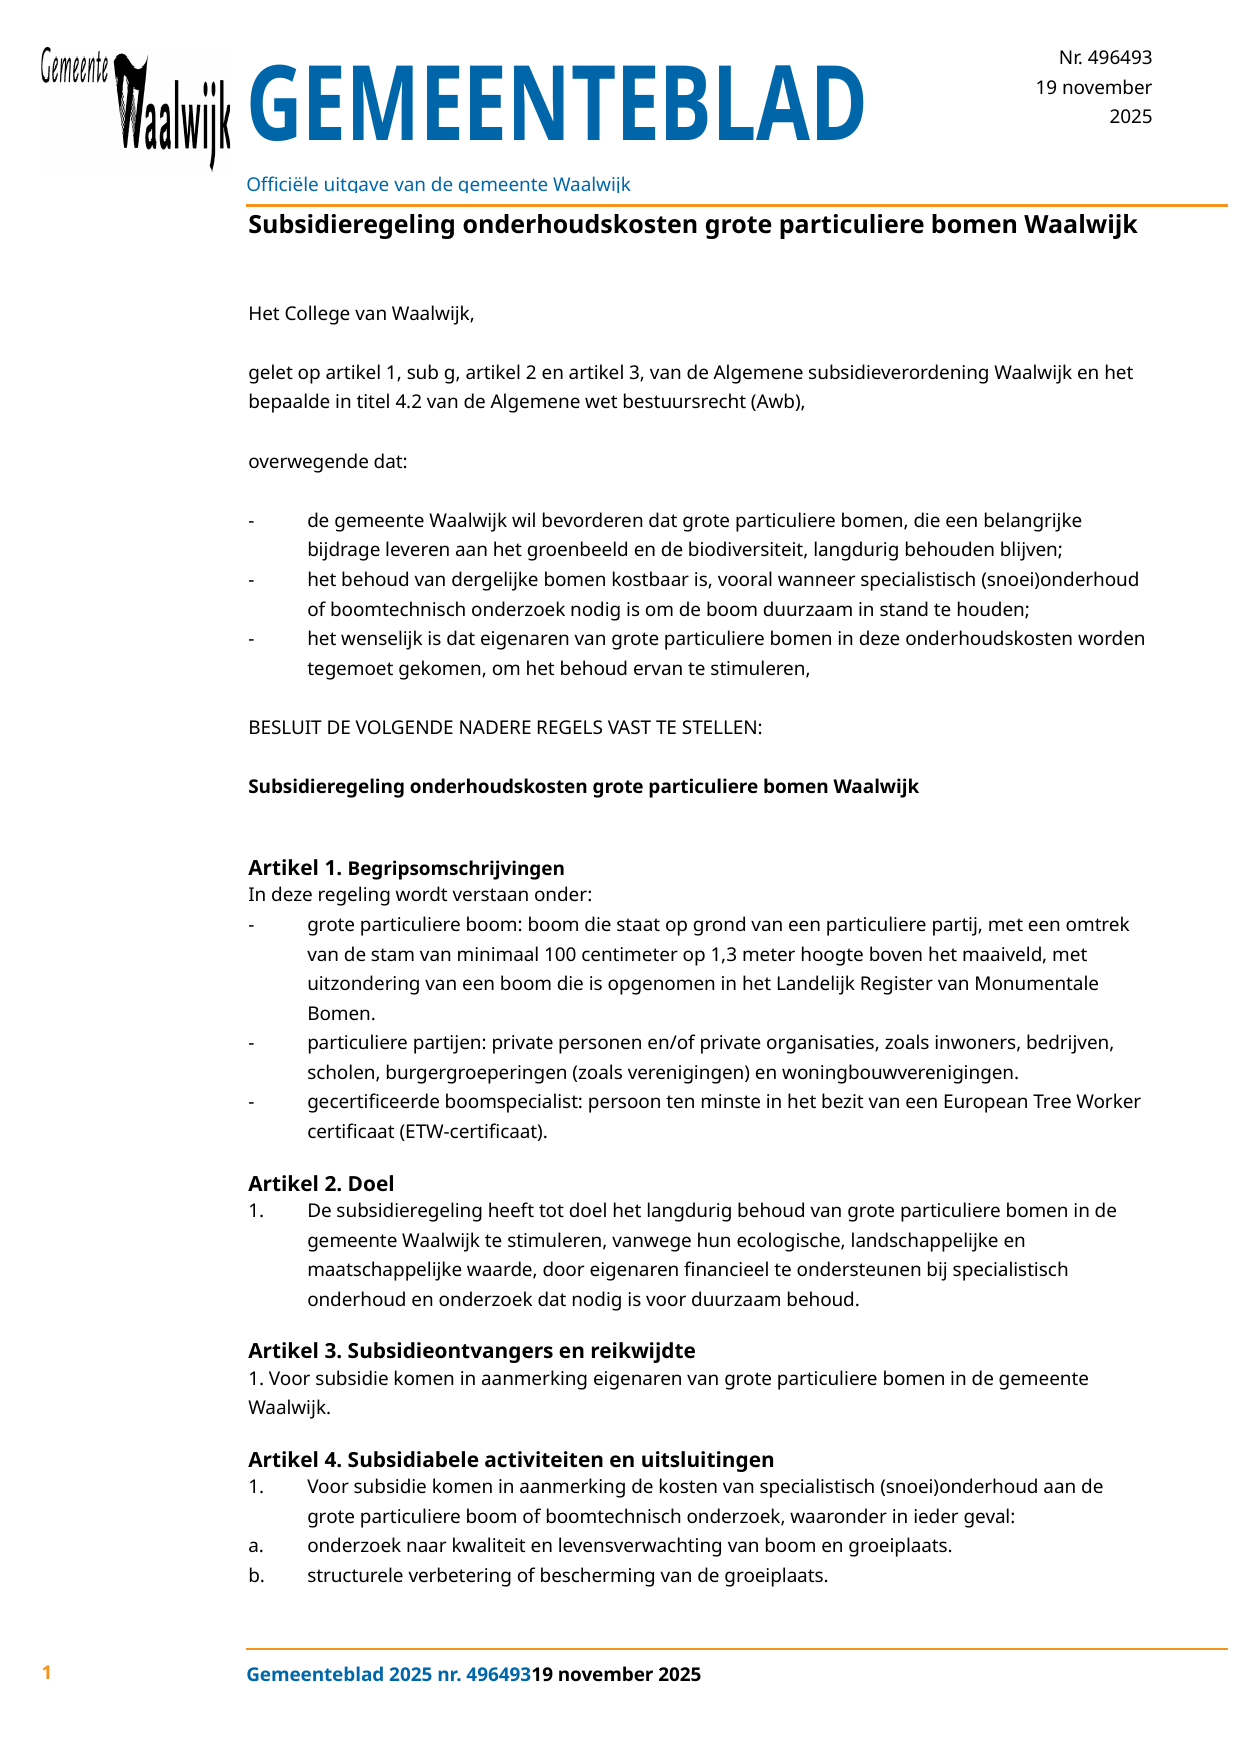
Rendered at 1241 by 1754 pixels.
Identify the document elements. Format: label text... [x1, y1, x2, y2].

list gecertificeerde boomspecialist: persoon ten minste in het bezit van een European Tree Worker certificaat (ETW-certificaat). [248, 1089, 1152, 1144]
text gelet op artikel 1, sub g, artikel 2 en artikel 3, van de Algemene subsidieverordening Waalwijk en het bepaalde in titel 4.2 van de Algemene wet bestuursrecht (Awb), [248, 359, 1152, 414]
list grote particuliere boom: boom die staat op grond van een particuliere partij, met een omtrek van de stam van minimaal 100 centimeter op 1,3 meter hoogte boven het maaiveld, met uitzondering van een boom die is opgenomen in het Landelijk Register van Monumentale Bomen. [248, 911, 1152, 1026]
text Artikel 2. Doel [248, 1169, 1152, 1197]
text Artikel 1. Begripsomschrijvingen [248, 853, 1152, 882]
text BESLUIT DE VOLGENDE NADERE REGELS VAST TE STELLEN: [248, 714, 1152, 740]
text Artikel 4. Subsidiabele activiteiten en uitsluitingen [248, 1445, 1152, 1473]
text In deze regeling wordt verstaan onder: [248, 882, 1152, 907]
text 1. Voor subsidie komen in aanmerking eigenaren van grote particuliere bomen in de gemeente Waalwijk. [248, 1365, 1152, 1420]
text Subsidieregeling onderhoudskosten grote particuliere bomen Waalwijk [248, 207, 1152, 241]
text overwegende dat: [248, 448, 1152, 473]
list onderzoek naar kwaliteit en levensverwachting van boom en groeiplaats. [248, 1532, 1152, 1558]
text Subsidieregeling onderhoudskosten grote particuliere bomen Waalwijk [248, 773, 1152, 799]
list De subsidieregeling heeft tot doel het langdurig behoud van grote particuliere bomen in de gemeente Waalwijk te stimuleren, vanwege hun ecologische, landschappelijke en maatschappelijke waarde, door eigenaren financieel te ondersteunen bij specialistisch onderhoud en onderzoek dat nodig is voor duurzaam behoud. [248, 1197, 1152, 1312]
list particuliere partijen: private personen en/of private organisaties, zoals inwoners, bedrijven, scholen, burgergroeperingen (zoals verenigingen) en woningbouwverenigingen. [248, 1029, 1152, 1085]
list het behoud van dergelijke bomen kostbaar is, vooral wanneer specialistisch (snoei)onderhoud of boomtechnisch onderzoek nodig is om de boom duurzaam in stand te houden; [248, 566, 1152, 621]
picture [41, 47, 231, 172]
list het wenselijk is dat eigenaren van grote particuliere bomen in deze onderhoudskosten worden tegemoet gekomen, om het behoud ervan te stimuleren, [248, 625, 1152, 681]
list Voor subsidie komen in aanmerking de kosten van specialistisch (snoei)onderhoud aan de grote particuliere boom of boomtechnisch onderzoek, waaronder in ieder geval: [248, 1473, 1152, 1528]
list structurele verbetering of bescherming van de groeiplaats. [248, 1562, 1152, 1588]
text Artikel 3. Subsidieontvangers en reikwijdte [248, 1336, 1152, 1365]
list de gemeente Waalwijk wil bevorderen dat grote particuliere bomen, die een belangrijke bijdrage leveren aan het groenbeeld en de biodiversiteit, langdurig behouden blijven; [248, 507, 1152, 562]
text Het College van Waalwijk, [248, 300, 1152, 326]
